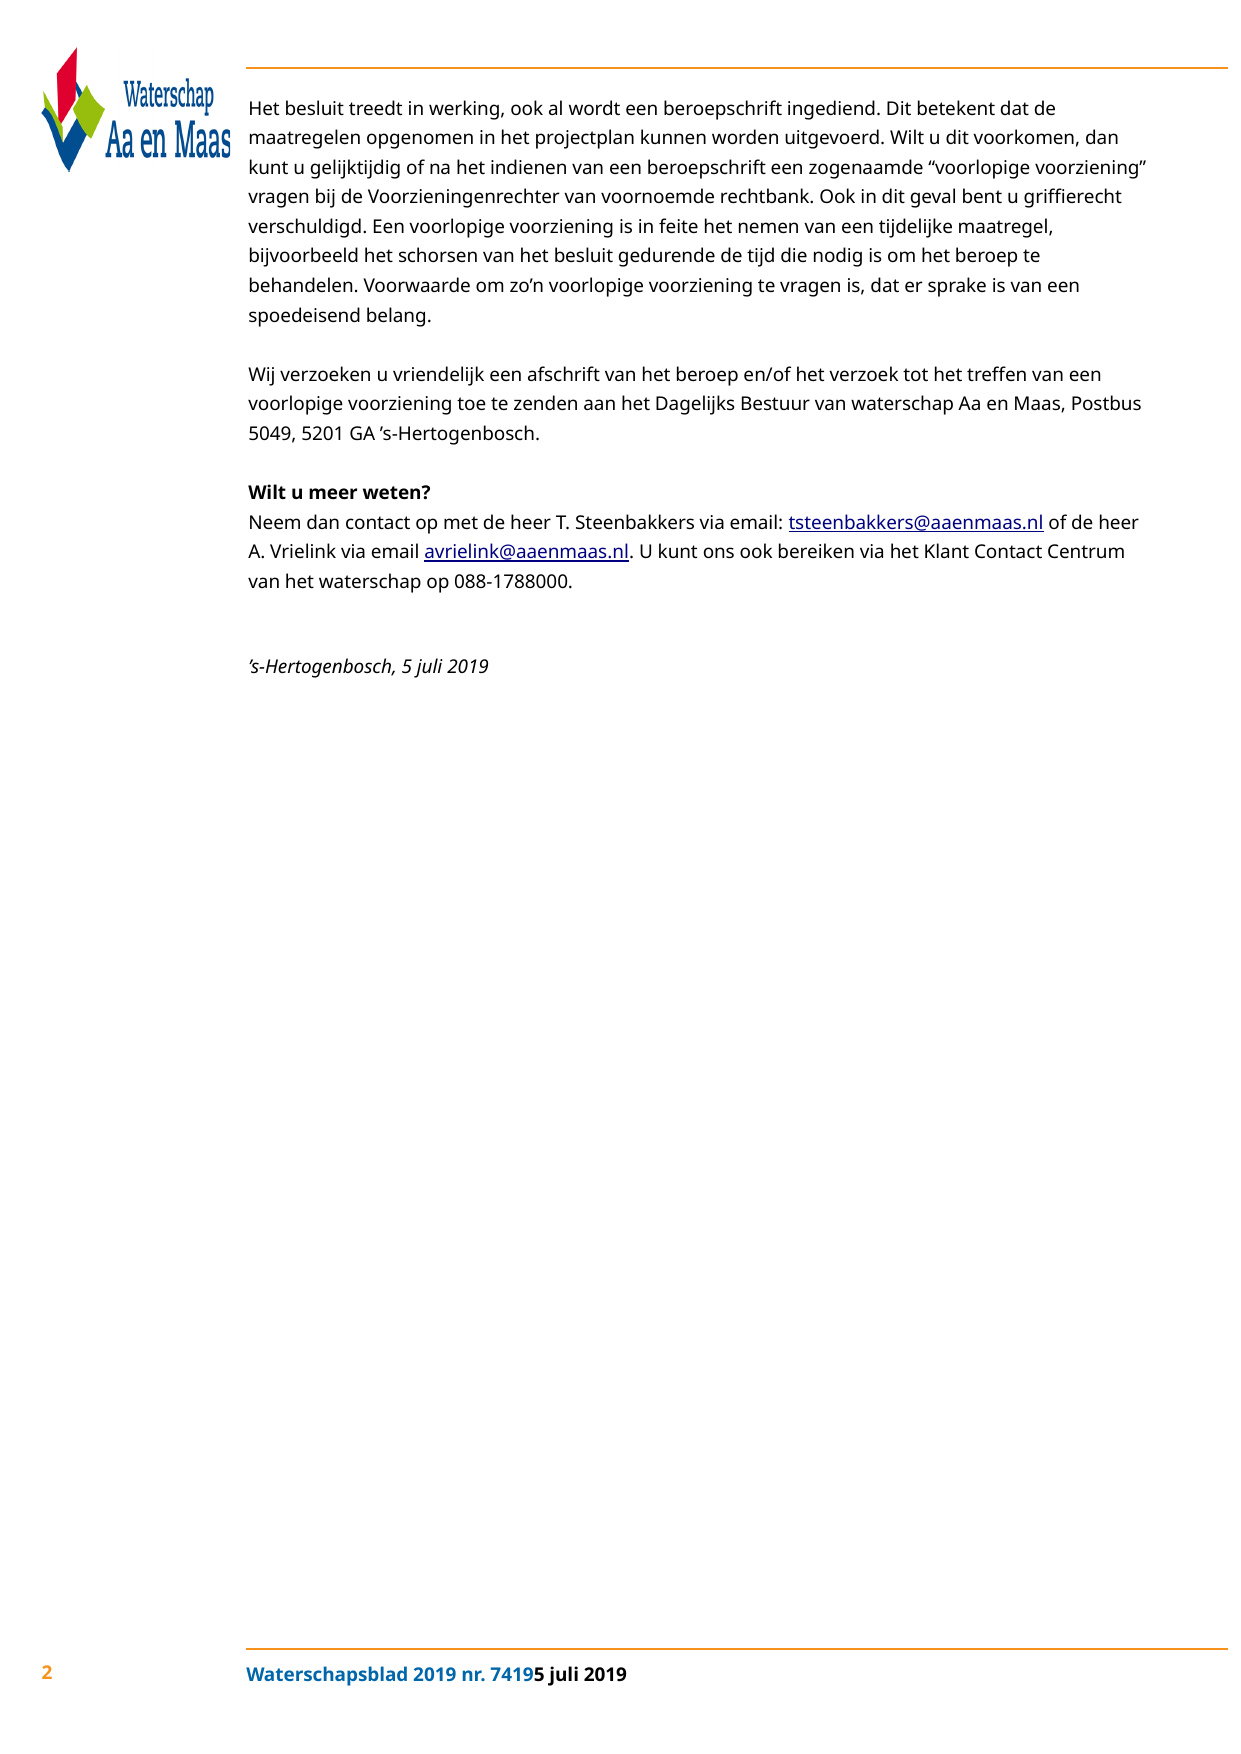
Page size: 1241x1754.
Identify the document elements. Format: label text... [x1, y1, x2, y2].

text ’s-Hertogenbosch, 5 juli 2019 [248, 653, 1152, 679]
text Wij verzoeken u vriendelijk een afschrift van het beroep en/of het verzoek tot het treffen van een voorlopige voorziening toe te zenden aan het Dagelijks Bestuur van waterschap Aa en Maas, Postbus 5049, 5201 GA ’s-Hertogenbosch. [248, 361, 1152, 446]
text Het besluit treedt in werking, ook al wordt een beroepschrift ingediend. Dit betekent dat de maatregelen opgenomen in het projectplan kunnen worden uitgevoerd. Wilt u dit voorkomen, dan kunt u gelijktijdig of na het indienen van een beroepschrift een zogenaamde “voorlopige voorziening” vragen bij de Voorzieningenrechter van voornoemde rechtbank. Ook in dit geval bent u griffierecht verschuldigd. Een voorlopige voorziening is in feite het nemen van een tijdelijke maatregel, bijvoorbeeld het schorsen van het besluit gedurende de tijd die nodig is om het beroep te behandelen. Voorwaarde om zo’n voorlopige voorziening te vragen is, dat er sprake is van een spoedeisend belang. [248, 95, 1152, 328]
text Wilt u meer weten? [248, 479, 1152, 505]
text Neem dan contact op met de heer T. Steenbakkers via email: tsteenbakkers@aaenmaas.nl of de heer A. Vrielink via email avrielink@aaenmaas.nl. U kunt ons ook bereiken via het Klant Contact Centrum van het waterschap op 088-1788000. [248, 509, 1152, 594]
picture [41, 47, 231, 172]
